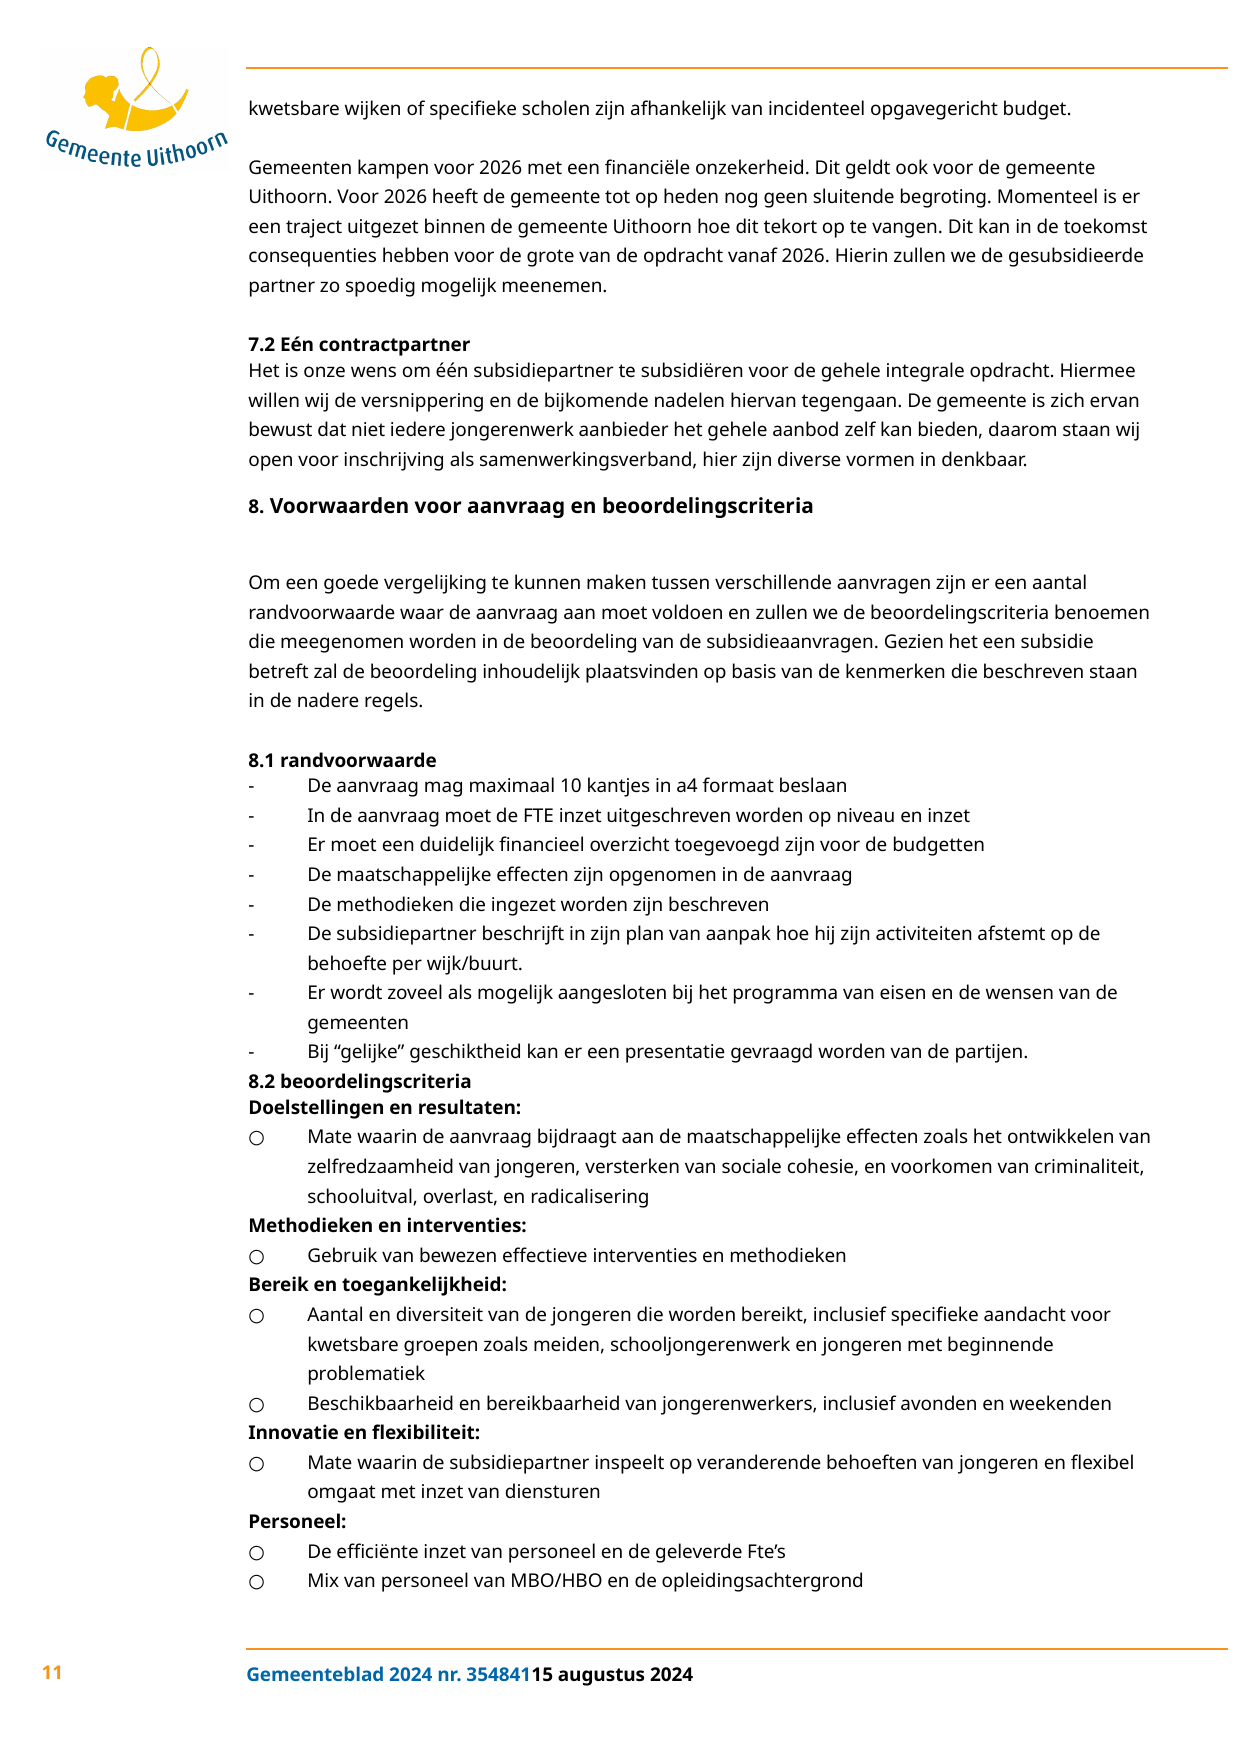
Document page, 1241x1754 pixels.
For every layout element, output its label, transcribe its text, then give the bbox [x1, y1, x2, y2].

list Er moet een duidelijk financieel overzicht toegevoegd zijn voor de budgetten [248, 832, 1152, 857]
list In de aanvraag moet de FTE inzet uitgeschreven worden op niveau en inzet [248, 802, 1152, 828]
list De subsidiepartner beschrijft in zijn plan van aanpak hoe hij zijn activiteiten afstemt op de behoefte per wijk/buurt. [248, 920, 1152, 976]
text Methodieken en interventies: [248, 1212, 1152, 1238]
text 8.1 randvoorwaarde [248, 747, 1152, 772]
list Mate waarin de subsidiepartner inspeelt op veranderende behoeften van jongeren en flexibel omgaat met inzet van diensturen [248, 1449, 1152, 1504]
list Beschikbaarheid en bereikbaarheid van jongerenwerkers, inclusief avonden en weekenden [248, 1390, 1152, 1416]
list De aanvraag mag maximaal 10 kantjes in a4 formaat beslaan [248, 772, 1152, 798]
list De methodieken die ingezet worden zijn beschreven [248, 891, 1152, 917]
text 8.2 beoordelingscriteria [248, 1068, 1152, 1094]
list De maatschappelijke effecten zijn opgenomen in de aanvraag [248, 861, 1152, 887]
list Bij “gelijke” geschiktheid kan er een presentatie gevraagd worden van de partijen. [248, 1039, 1152, 1064]
text 7.2 Eén contractpartner [248, 331, 1152, 357]
list Gebruik van bewezen effectieve interventies en methodieken [248, 1242, 1152, 1268]
text Personeel: [248, 1508, 1152, 1534]
text Innovatie en flexibiliteit: [248, 1419, 1152, 1445]
text Om een goede vergelijking te kunnen maken tussen verschillende aanvragen zijn er een aantal randvoorwaarde waar de aanvraag aan moet voldoen en zullen we de beoordelingscriteria benoemen die meegenomen worden in de beoordeling van de subsidieaanvragen. Gezien het een subsidie betreft zal de beoordeling inhoudelijk plaatsvinden op basis van de kenmerken die beschreven staan in de nadere regels. [248, 569, 1152, 713]
text 8. Voorwaarden voor aanvraag en beoordelingscriteria [248, 492, 1152, 520]
text Gemeenten kampen voor 2026 met een financiële onzekerheid. Dit geldt ook voor de gemeente Uithoorn. Voor 2026 heeft de gemeente tot op heden nog geen sluitende begroting. Momenteel is er een traject uitgezet binnen de gemeente Uithoorn hoe dit tekort op te vangen. Dit kan in de toekomst consequenties hebben voor de grote van de opdracht vanaf 2026. Hierin zullen we de gesubsidieerde partner zo spoedig mogelijk meenemen. [248, 154, 1152, 298]
text Doelstellingen en resultaten: [248, 1094, 1152, 1120]
text kwetsbare wijken of specifieke scholen zijn afhankelijk van incidenteel opgavegericht budget. [248, 95, 1152, 121]
text Het is onze wens om één subsidiepartner te subsidiëren voor de gehele integrale opdracht. Hiermee willen wij de versnippering en de bijkomende nadelen hiervan tegengaan. De gemeente is zich ervan bewust dat niet iedere jongerenwerk aanbieder het gehele aanbod zelf kan bieden, daarom staan wij open voor inschrijving als samenwerkingsverband, hier zijn diverse vormen in denkbaar. [248, 357, 1152, 472]
list Aantal en diversiteit van de jongeren die worden bereikt, inclusief specifieke aandacht voor kwetsbare groepen zoals meiden, schooljongerenwerk en jongeren met beginnende problematiek [248, 1301, 1152, 1386]
list De efficiënte inzet van personeel en de geleverde Fte’s [248, 1538, 1152, 1563]
text Bereik en toegankelijkheid: [248, 1272, 1152, 1297]
list Mix van personeel van MBO/HBO en de opleidingsachtergrond [248, 1567, 1152, 1593]
list Mate waarin de aanvraag bijdraagt aan de maatschappelijke effecten zoals het ontwikkelen van zelfredzaamheid van jongeren, versterken van sociale cohesie, en voorkomen van criminaliteit, schooluitval, overlast, en radicalisering [248, 1124, 1152, 1208]
picture [41, 47, 231, 172]
list Er wordt zoveel als mogelijk aangesloten bij het programma van eisen en de wensen van de gemeenten [248, 979, 1152, 1035]
